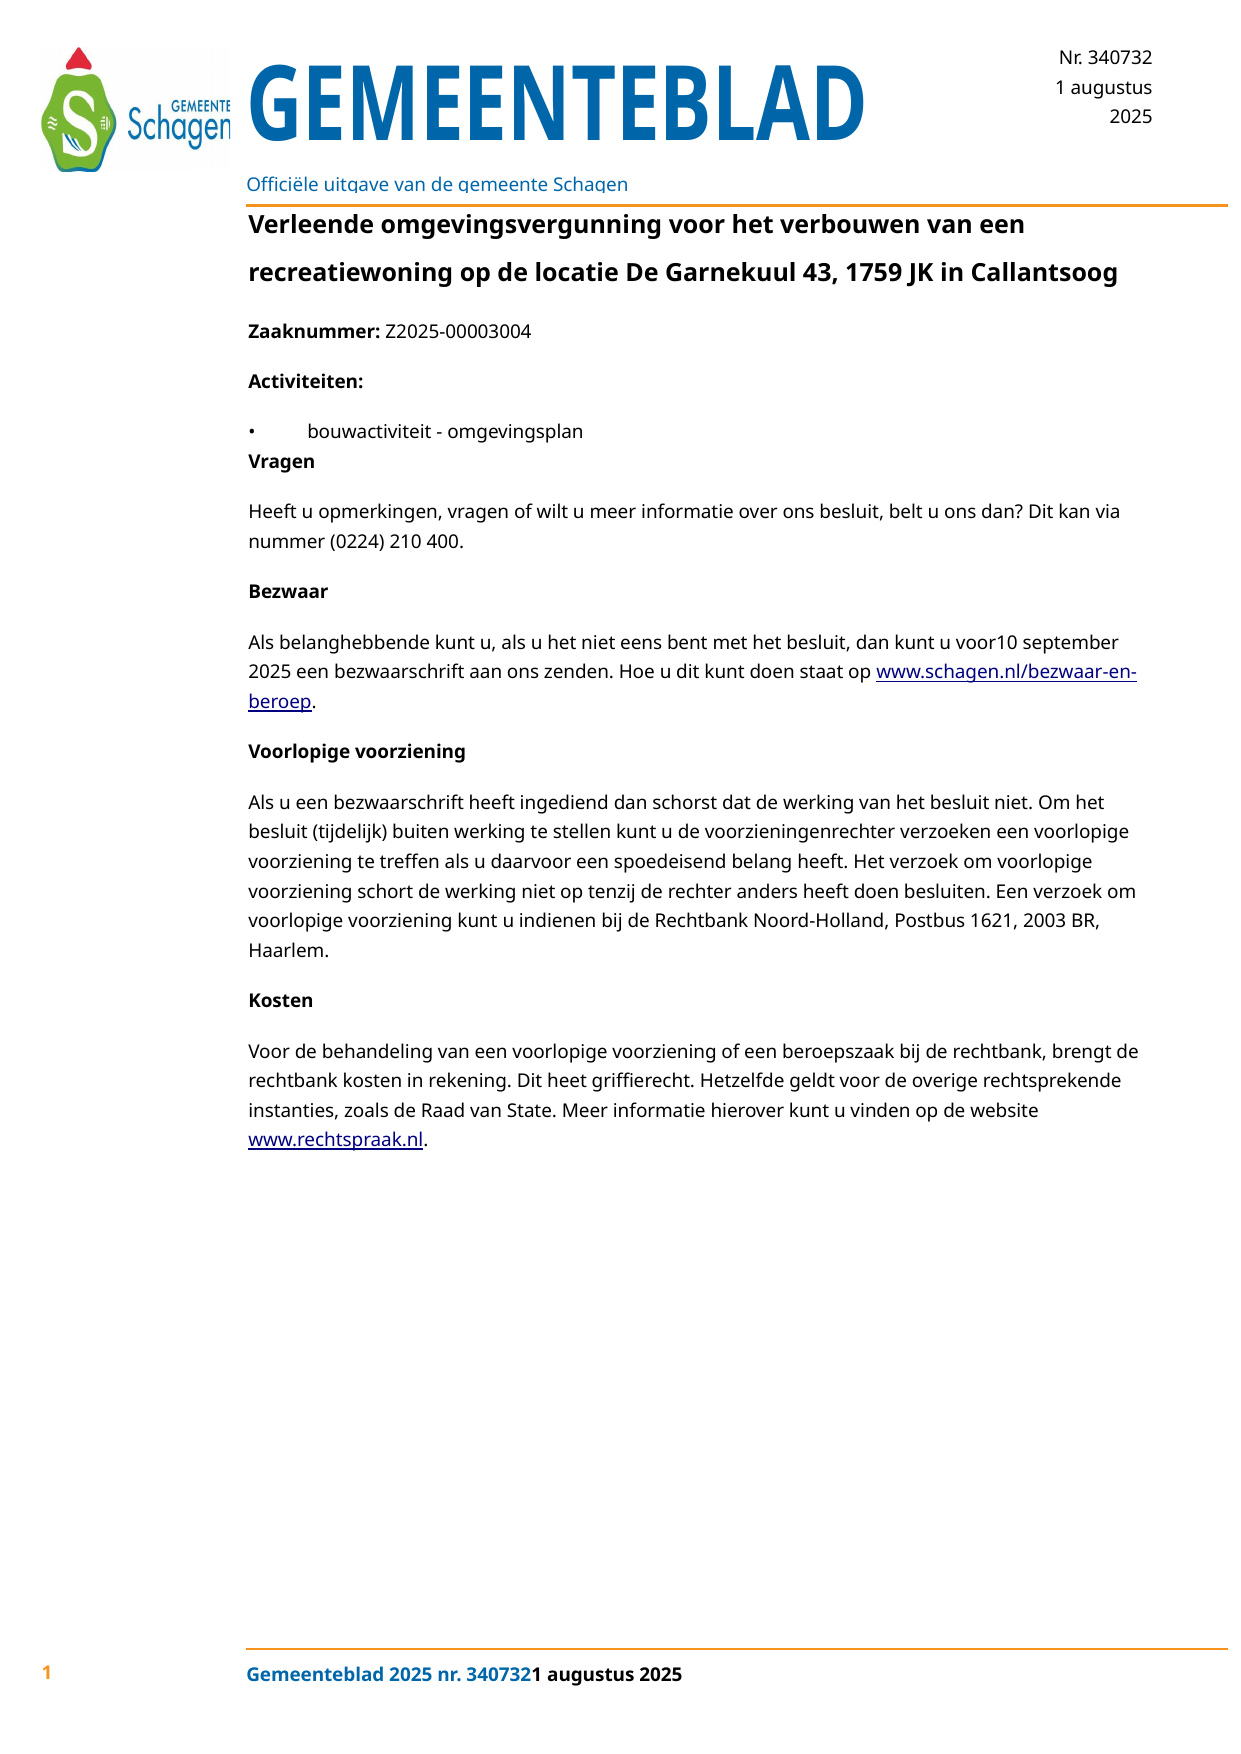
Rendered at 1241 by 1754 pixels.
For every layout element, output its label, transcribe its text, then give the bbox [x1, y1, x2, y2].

text Als u een bezwaarschrift heeft ingediend dan schorst dat de werking van het besluit niet. Om het besluit (tijdelijk) buiten werking te stellen kunt u de voorzieningenrechter verzoeken een voorlopige voorziening te treffen als u daarvoor een spoedeisend belang heeft. Het verzoek om voorlopige voorziening schort de werking niet op tenzij de rechter anders heeft doen besluiten. Een verzoek om voorlopige voorziening kunt u indienen bij de Rechtbank Noord-Holland, Postbus 1621, 2003 BR, Haarlem. [248, 789, 1152, 963]
text Kosten [248, 987, 1152, 1013]
text Vragen [248, 448, 1152, 474]
list bouwactiviteit - omgevingsplan [248, 419, 1152, 444]
text Voorlopige voorziening [248, 739, 1152, 764]
picture [41, 47, 231, 172]
text Bezwaar [248, 579, 1152, 604]
text Voor de behandeling van een voorlopige voorziening of een beroepszaak bij de rechtbank, brengt de rechtbank kosten in rekening. Dit heet griffierecht. Hetzelfde geldt voor de overige rechtsprekende instanties, zoals de Raad van State. Meer informatie hierover kunt u vinden op de website www.rechtspraak.nl. [248, 1038, 1152, 1152]
text Als belanghebbende kunt u, als u het niet eens bent met het besluit, dan kunt u voor10 september 2025 een bezwaarschrift aan ons zenden. Hoe u dit kunt doen staat op www.schagen.nl/bezwaar-en-beroep. [248, 629, 1152, 714]
text Activiteiten: [248, 368, 1152, 394]
text Heeft u opmerkingen, vragen of wilt u meer informatie over ons besluit, belt u ons dan? Dit kan via nummer (0224) 210 400. [248, 499, 1152, 554]
text Verleende omgevingsvergunning voor het verbouwen van een recreatiewoning op de locatie De Garnekuul 43, 1759 JK in Callantsoog [248, 207, 1152, 288]
text Zaaknummer: Z2025-00003004 [248, 318, 1152, 344]
